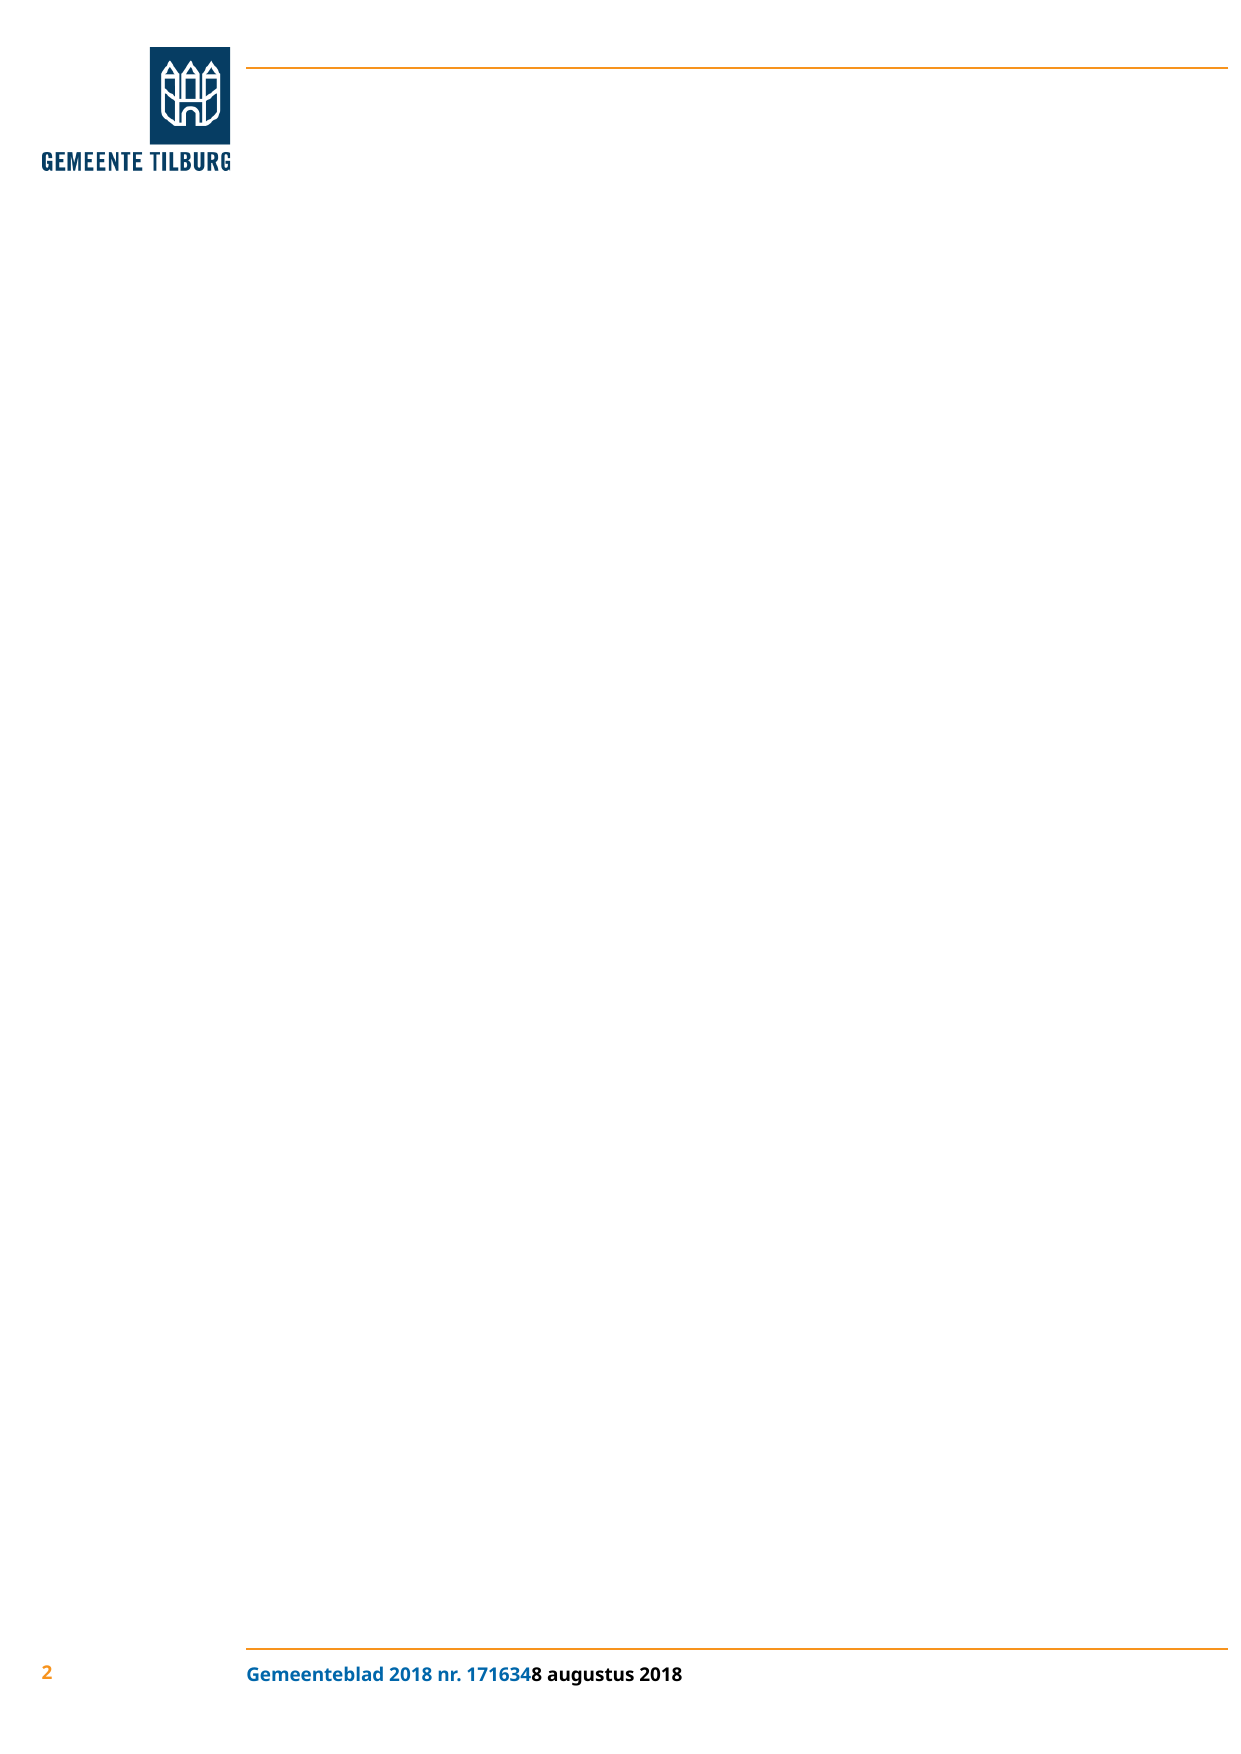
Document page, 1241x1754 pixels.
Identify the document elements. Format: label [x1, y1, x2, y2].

picture [41, 47, 231, 172]
